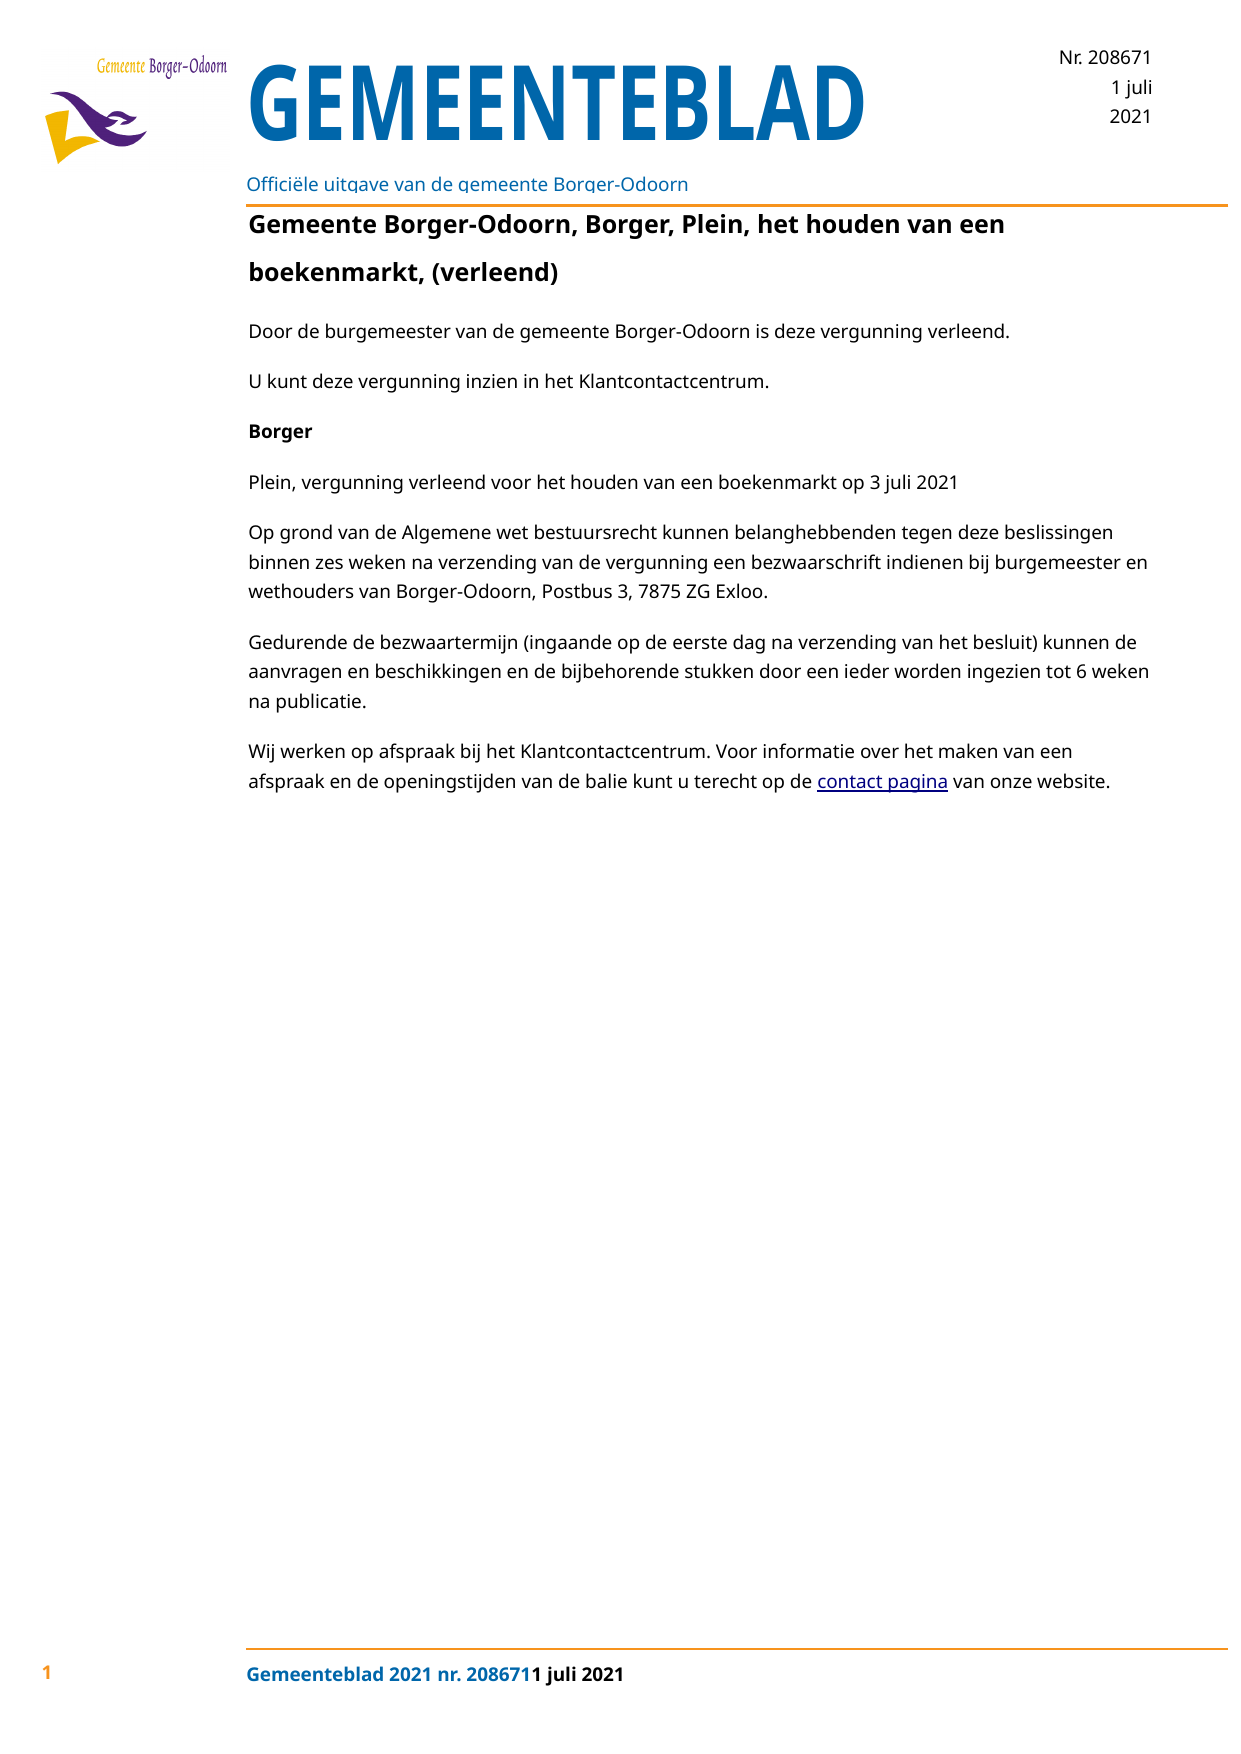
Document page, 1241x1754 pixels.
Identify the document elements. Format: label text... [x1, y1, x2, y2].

text U kunt deze vergunning inzien in het Klantcontactcentrum. [248, 368, 1152, 394]
text Gedurende de bezwaartermijn (ingaande op de eerste dag na verzending van het besluit) kunnen de aanvragen en beschikkingen en de bijbehorende stukken door een ieder worden ingezien tot 6 weken na publicatie. [248, 629, 1152, 714]
text Op grond van de Algemene wet bestuursrecht kunnen belanghebbenden tegen deze beslissingen binnen zes weken na verzending van de vergunning een bezwaarschrift indienen bij burgemeester en wethouders van Borger-Odoorn, Postbus 3, 7875 ZG Exloo. [248, 519, 1152, 604]
text Plein, vergunning verleend voor het houden van een boekenmarkt op 3 juli 2021 [248, 469, 1152, 495]
text Gemeente Borger-Odoorn, Borger, Plein, het houden van een boekenmarkt, (verleend) [248, 207, 1152, 288]
text Wij werken op afspraak bij het Klantcontactcentrum. Voor informatie over het maken van een afspraak en de openingstijden van de balie kunt u terecht op de contact pagina van onze website. [248, 739, 1152, 794]
picture [41, 47, 231, 172]
text Borger [248, 419, 1152, 444]
text Door de burgemeester van de gemeente Borger-Odoorn is deze vergunning verleend. [248, 318, 1152, 344]
